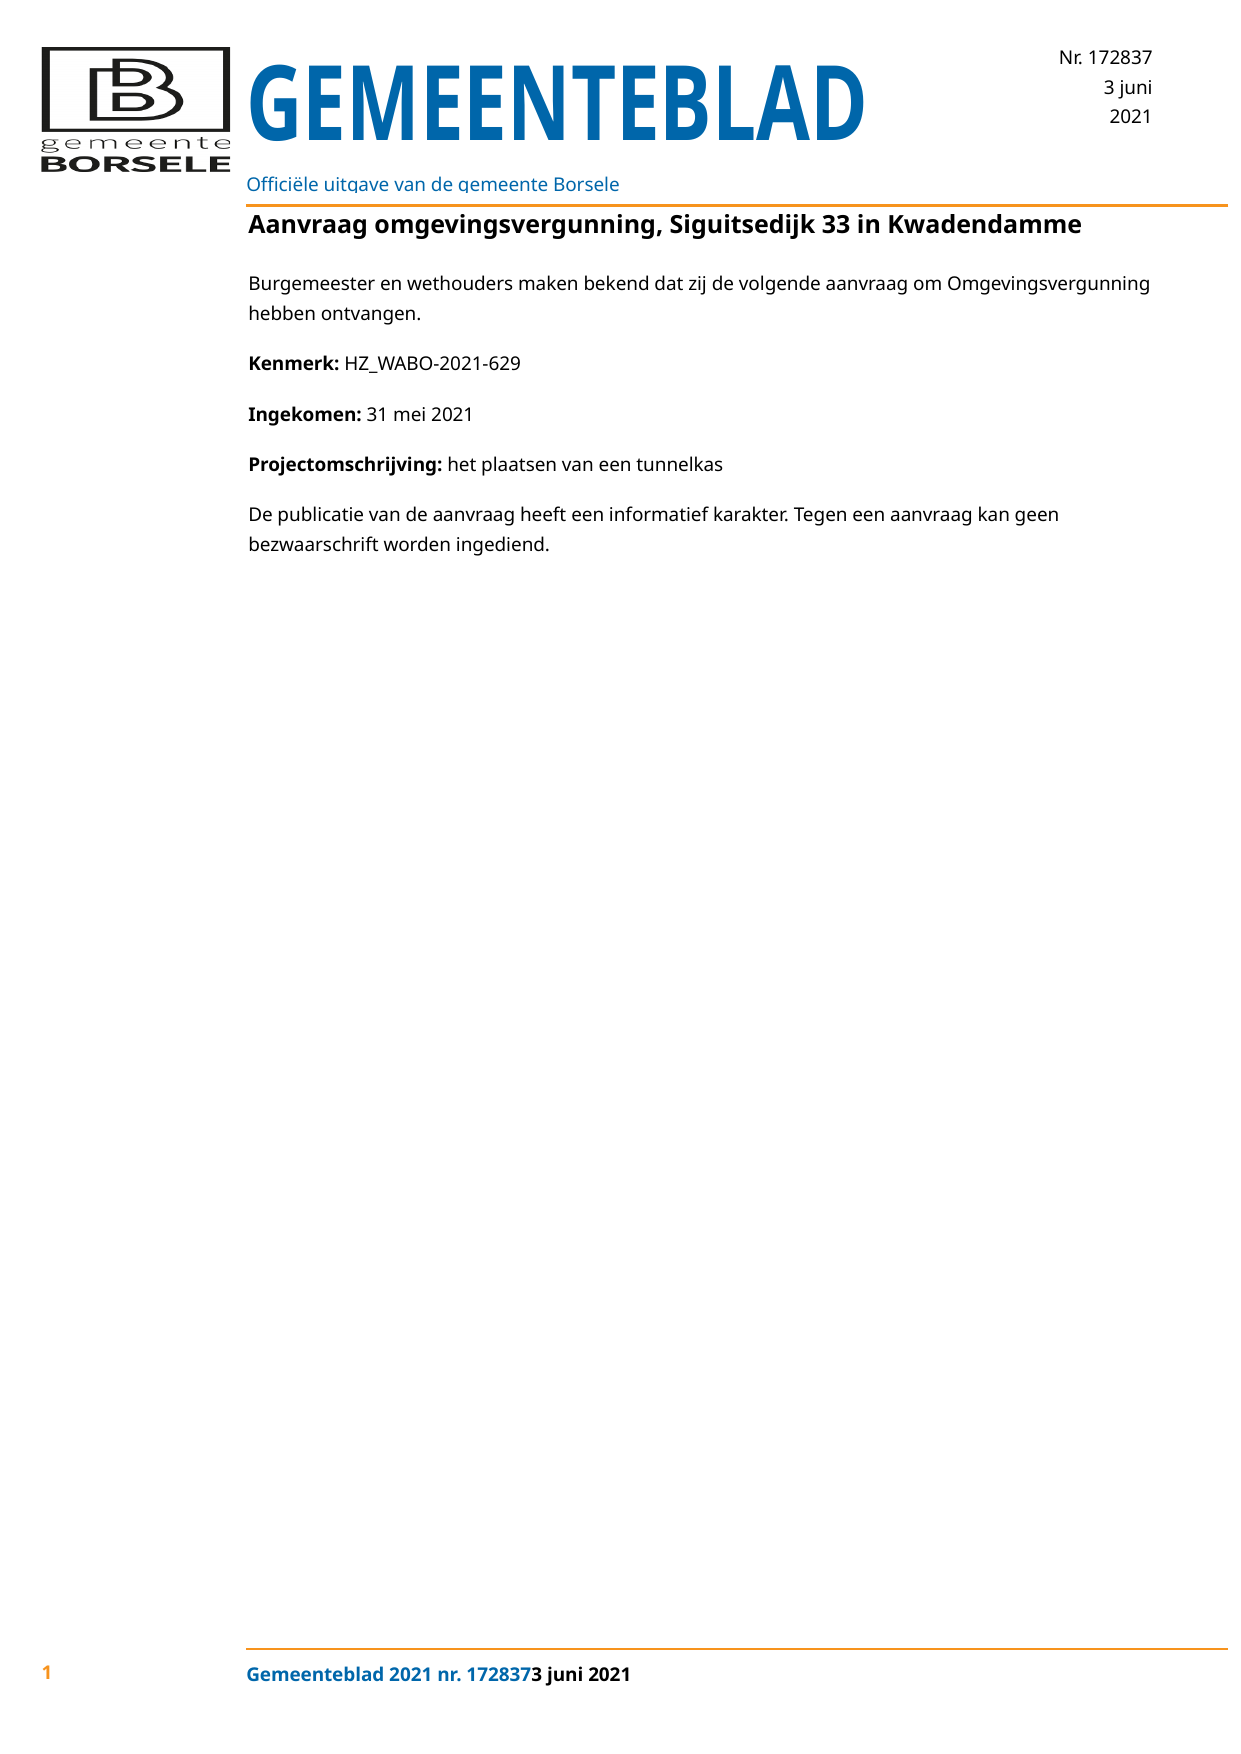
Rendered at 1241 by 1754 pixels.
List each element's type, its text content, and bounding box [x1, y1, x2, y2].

text Ingekomen: 31 mei 2021 [248, 401, 1152, 426]
text Projectomschrijving: het plaatsen van een tunnelkas [248, 451, 1152, 477]
picture [41, 47, 231, 172]
text Burgemeester en wethouders maken bekend dat zij de volgende aanvraag om Omgevingsvergunning hebben ontvangen. [248, 270, 1152, 326]
text De publicatie van de aanvraag heeft een informatief karakter. Tegen een aanvraag kan geen bezwaarschrift worden ingediend. [248, 502, 1152, 557]
text Kenmerk: HZ_WABO-2021-629 [248, 350, 1152, 376]
text Aanvraag omgevingsvergunning, Siguitsedijk 33 in Kwadendamme [248, 207, 1152, 241]
